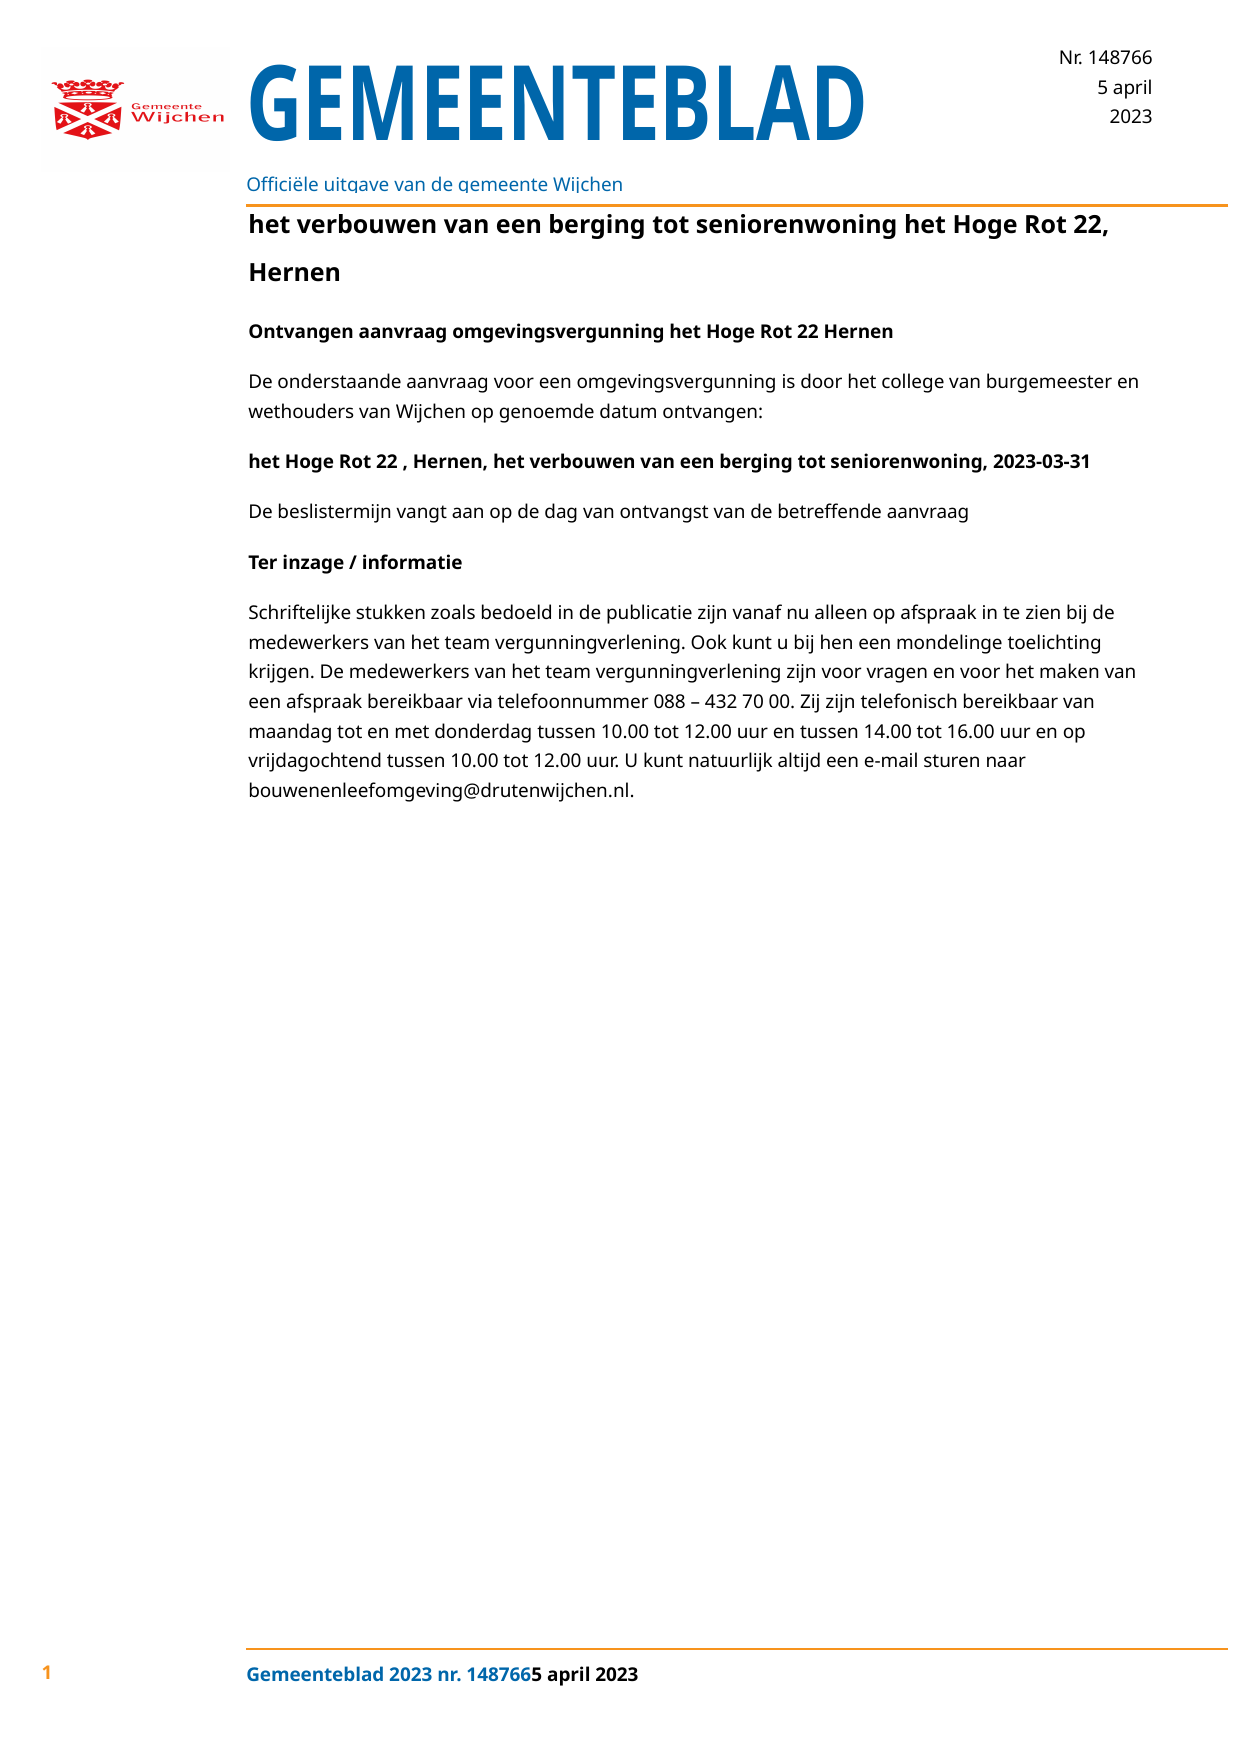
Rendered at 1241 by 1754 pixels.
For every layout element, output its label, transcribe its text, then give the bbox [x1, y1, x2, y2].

text Ter inzage / informatie [248, 549, 1152, 575]
text Schriftelijke stukken zoals bedoeld in de publicatie zijn vanaf nu alleen op afspraak in te zien bij de medewerkers van het team vergunningverlening. Ook kunt u bij hen een mondelinge toelichting krijgen. De medewerkers van het team vergunningverlening zijn voor vragen en voor het maken van een afspraak bereikbaar via telefoonnummer 088 – 432 70 00. Zij zijn telefonisch bereikbaar van maandag tot en met donderdag tussen 10.00 tot 12.00 uur en tussen 14.00 tot 16.00 uur en op vrijdagochtend tussen 10.00 tot 12.00 uur. U kunt natuurlijk altijd een e-mail sturen naar bouwenenleefomgeving@drutenwijchen.nl. [248, 599, 1152, 803]
text het Hoge Rot 22 , Hernen, het verbouwen van een berging tot seniorenwoning, 2023-03-31 [248, 448, 1152, 474]
picture [41, 47, 231, 172]
text het verbouwen van een berging tot seniorenwoning het Hoge Rot 22, Hernen [248, 207, 1152, 288]
text De onderstaande aanvraag voor een omgevingsvergunning is door het college van burgemeester en wethouders van Wijchen op genoemde datum ontvangen: [248, 368, 1152, 424]
text De beslistermijn vangt aan op de dag van ontvangst van de betreffende aanvraag [248, 499, 1152, 524]
text Ontvangen aanvraag omgevingsvergunning het Hoge Rot 22 Hernen [248, 318, 1152, 344]
